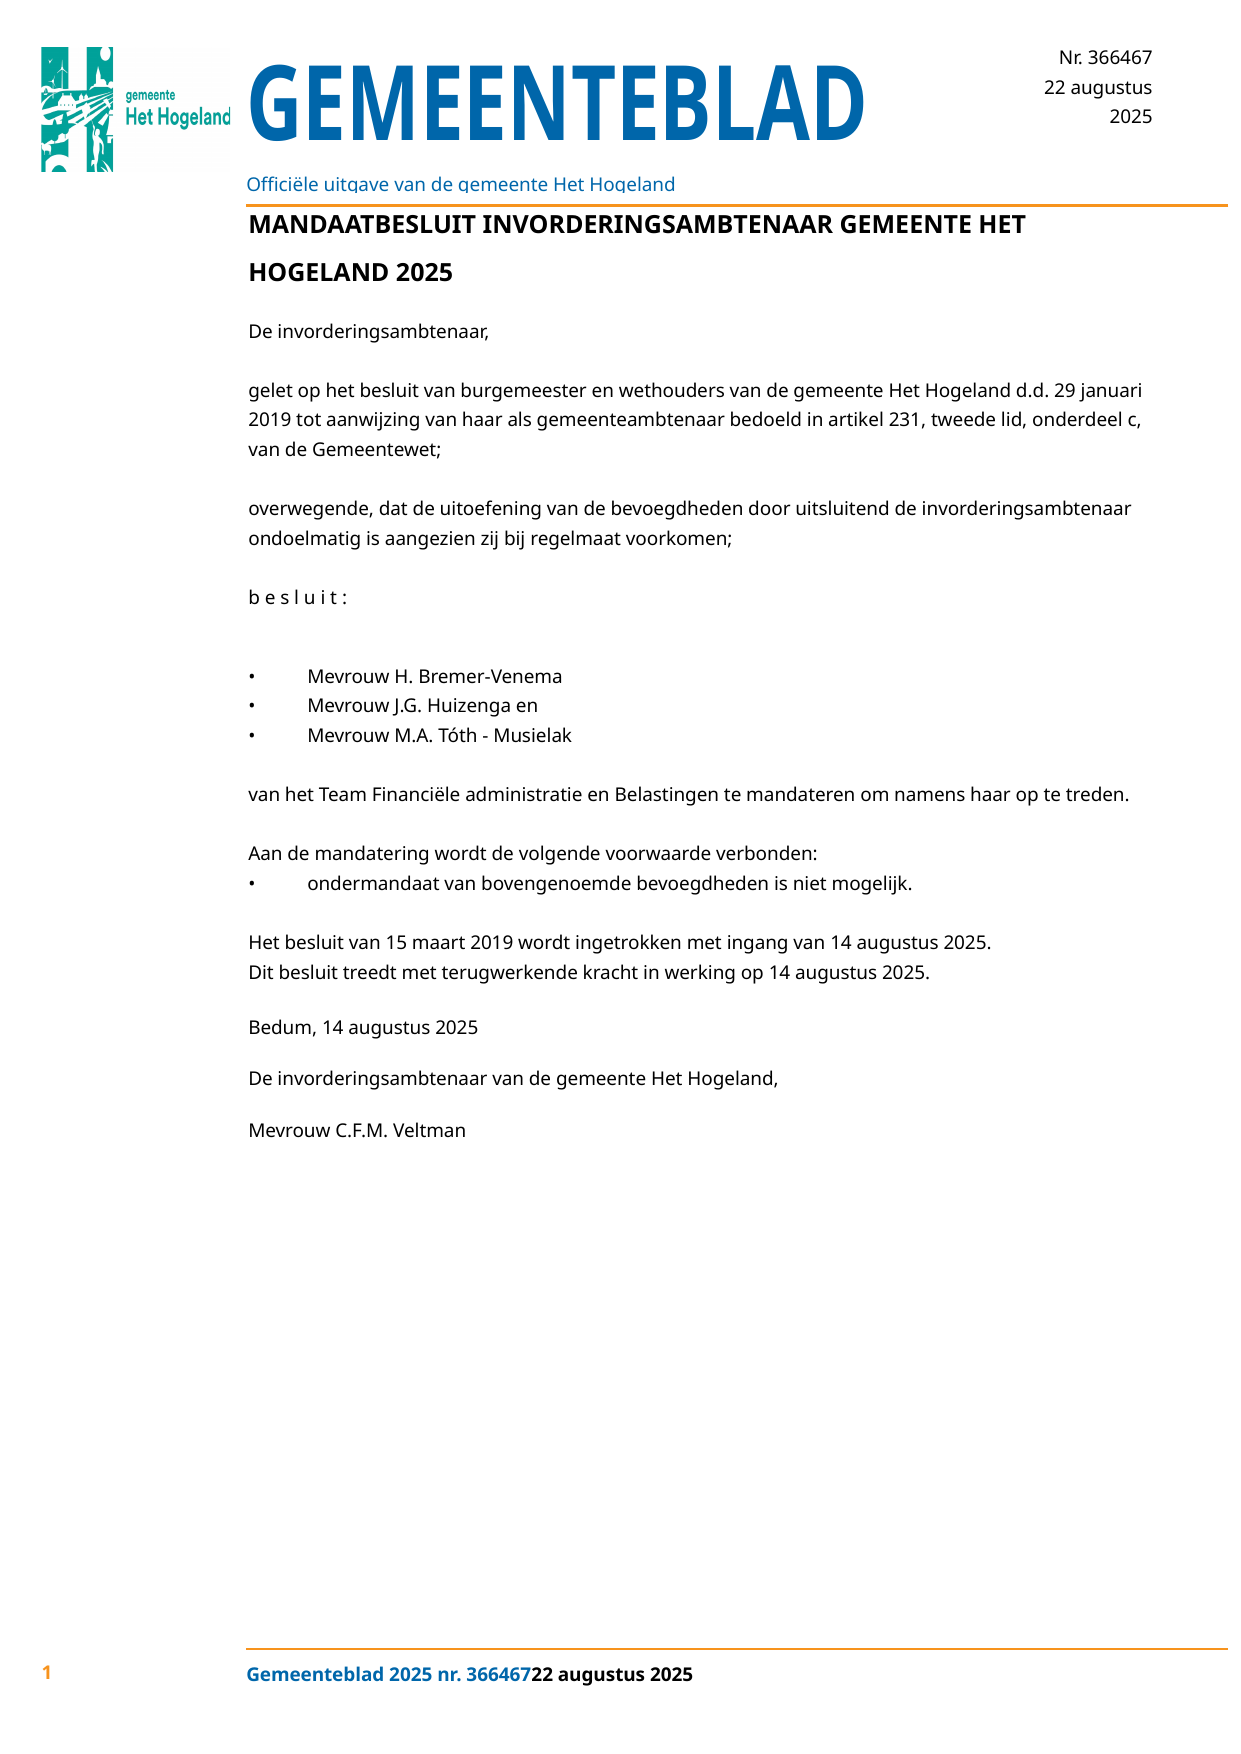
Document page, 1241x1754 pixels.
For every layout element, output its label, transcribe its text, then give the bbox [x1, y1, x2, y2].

text overwegende, dat de uitoefening van de bevoegdheden door uitsluitend de invorderingsambtenaar ondoelmatig is aangezien zij bij regelmaat voorkomen; [248, 495, 1152, 551]
list ondermandaat van bovengenoemde bevoegdheden is niet mogelijk. [248, 870, 1152, 896]
picture [41, 47, 231, 172]
text Bedum, 14 augustus 2025 [248, 1014, 1152, 1040]
list Mevrouw J.G. Huizenga en [248, 693, 1152, 718]
text MANDAATBESLUIT INVORDERINGSAMBTENAAR GEMEENTE HET HOGELAND 2025 [248, 207, 1152, 288]
text Aan de mandatering wordt de volgende voorwaarde verbonden: [248, 841, 1152, 866]
text De invorderingsambtenaar, [248, 318, 1152, 344]
text De invorderingsambtenaar van de gemeente Het Hogeland, [248, 1066, 1152, 1091]
text b e s l u i t : [248, 584, 1152, 610]
list Mevrouw H. Bremer-Venema [248, 663, 1152, 689]
text Mevrouw C.F.M. Veltman [248, 1117, 1152, 1143]
text gelet op het besluit van burgemeester en wethouders van de gemeente Het Hogeland d.d. 29 januari 2019 tot aanwijzing van haar als gemeenteambtenaar bedoeld in artikel 231, tweede lid, onderdeel c, van de Gemeentewet; [248, 377, 1152, 462]
list Mevrouw M.A. Tóth - Musielak [248, 722, 1152, 748]
text Het besluit van 15 maart 2019 wordt ingetrokken met ingang van 14 augustus 2025. [248, 929, 1152, 955]
text Dit besluit treedt met terugwerkende kracht in werking op 14 augustus 2025. [248, 959, 1152, 984]
text van het Team Financiële administratie en Belastingen te mandateren om namens haar op te treden. [248, 781, 1152, 807]
